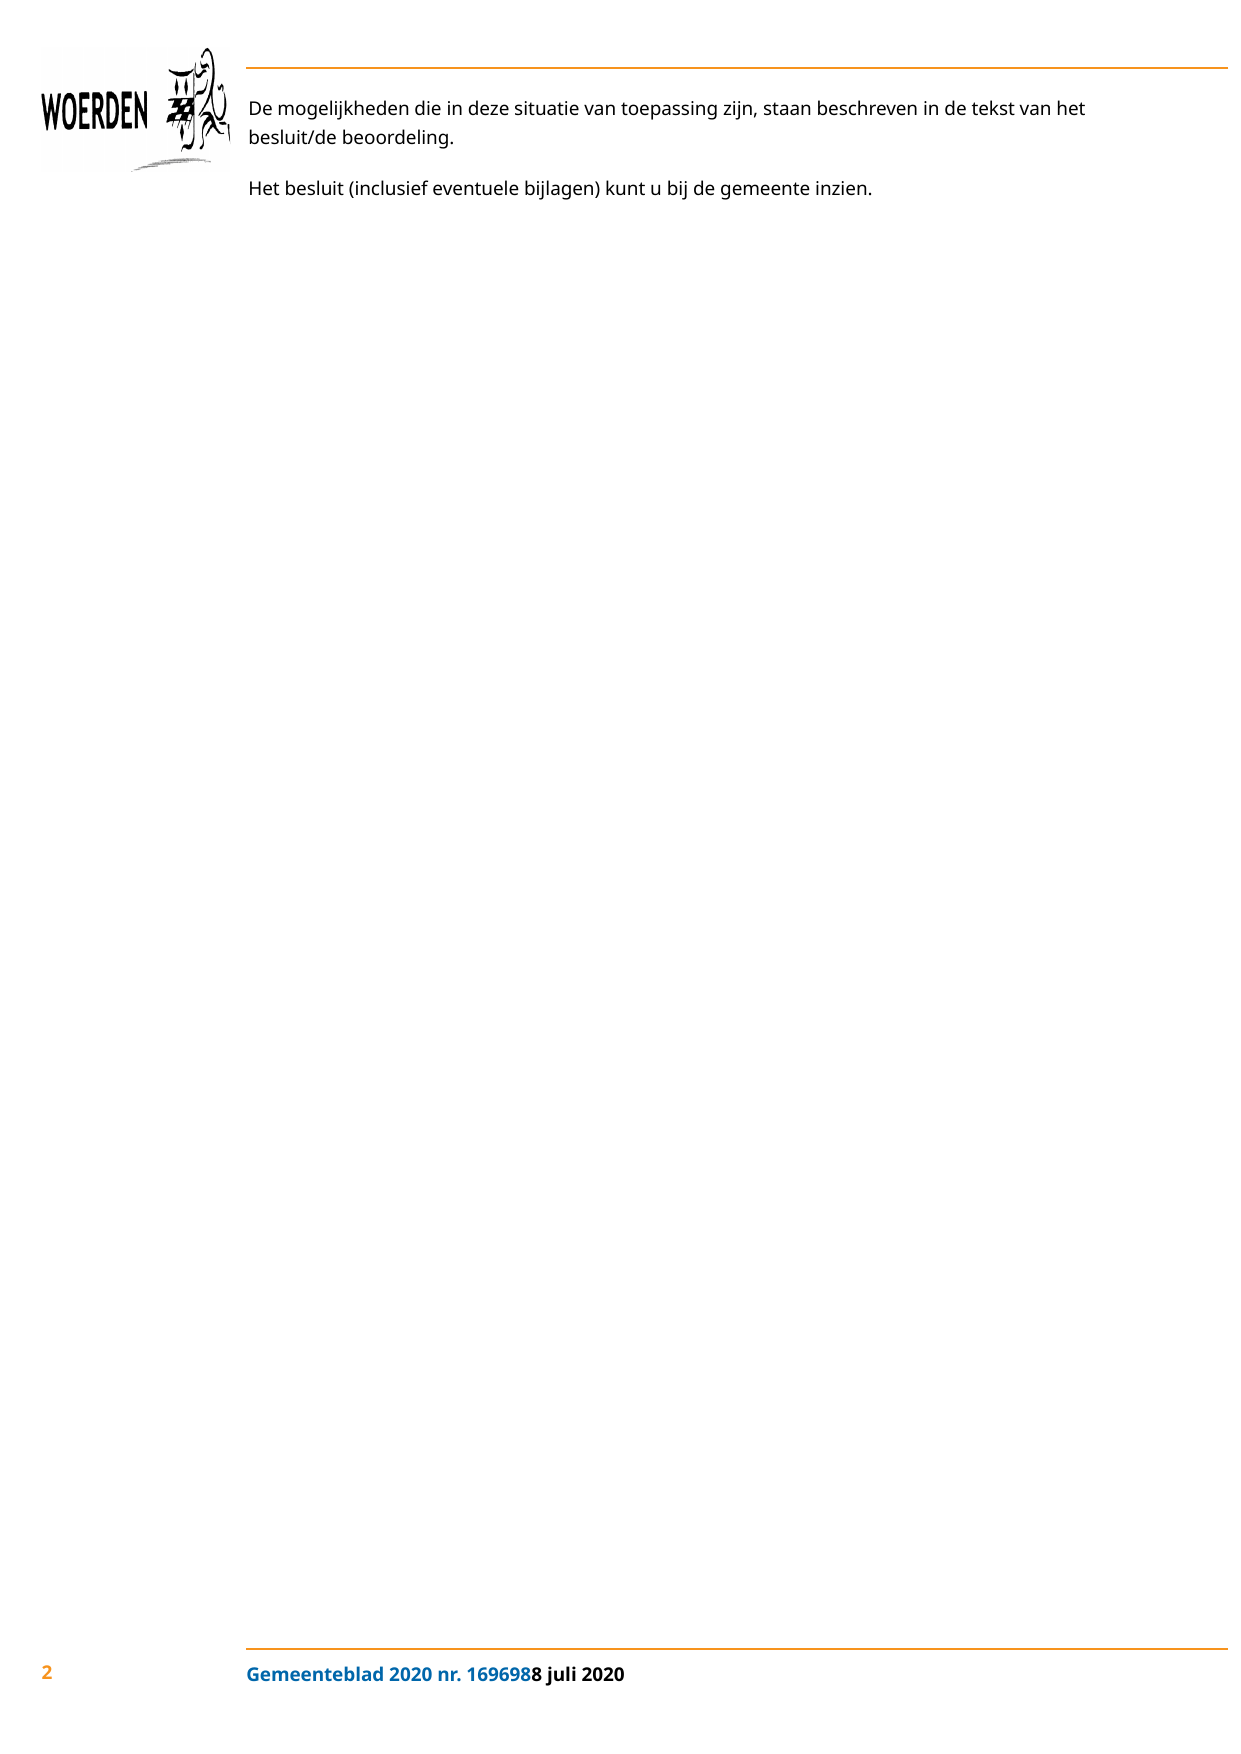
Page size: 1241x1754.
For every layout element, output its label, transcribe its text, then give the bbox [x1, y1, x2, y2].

picture [41, 47, 231, 172]
text De mogelijkheden die in deze situatie van toepassing zijn, staan beschreven in de tekst van het besluit/de beoordeling. [248, 95, 1152, 150]
text Het besluit (inclusief eventuele bijlagen) kunt u bij de gemeente inzien. [248, 175, 1152, 201]
